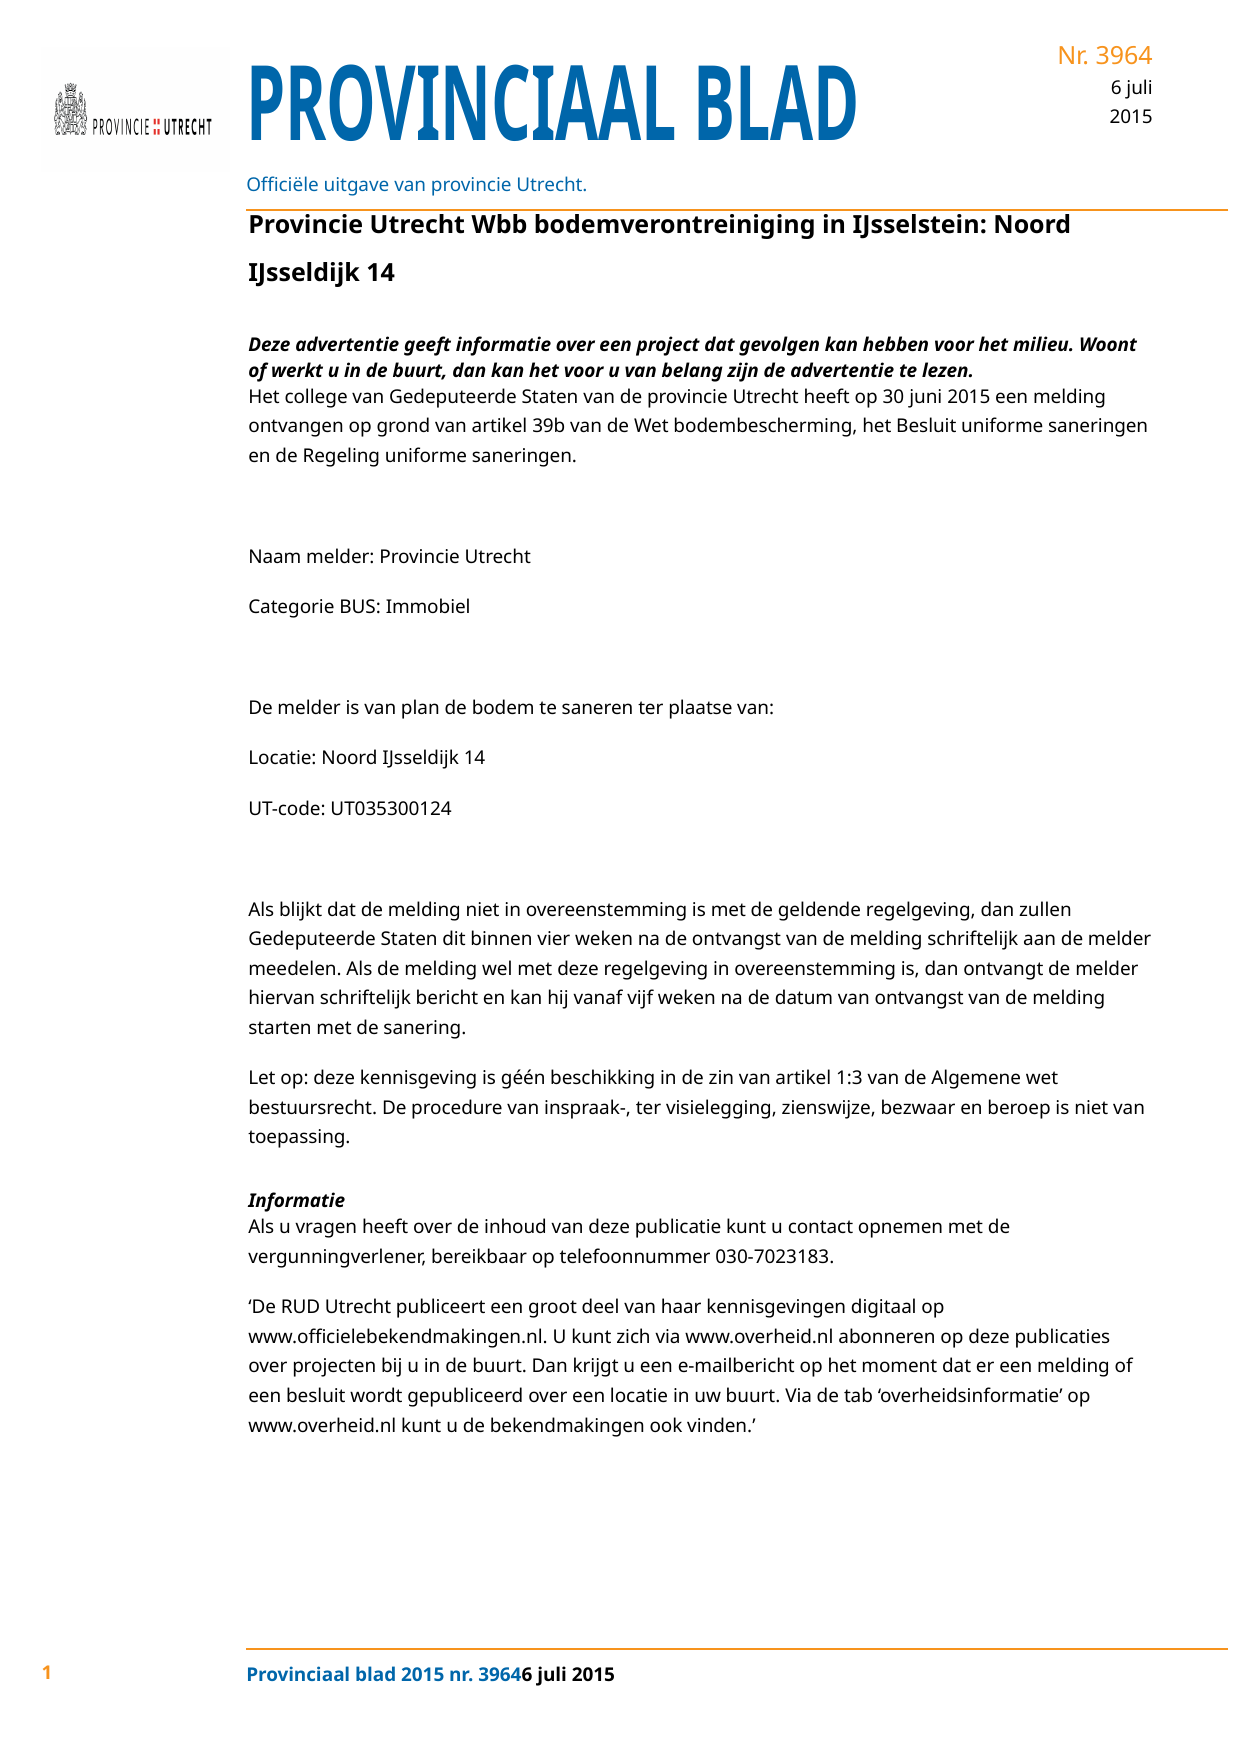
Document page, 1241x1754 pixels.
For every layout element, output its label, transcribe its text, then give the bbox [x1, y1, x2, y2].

text UT-code: UT035300124 [248, 795, 1152, 821]
text Naam melder: Provincie Utrecht [248, 543, 1152, 569]
text Categorie BUS: Immobiel [248, 593, 1152, 619]
text ‘De RUD Utrecht publiceert een groot deel van haar kennisgevingen digitaal op www.officielebekendmakingen.nl. U kunt zich via www.overheid.nl abonneren op deze publicaties over projecten bij u in de buurt. Dan krijgt u een e-mailbericht op het moment dat er een melding of een besluit wordt gepubliceerd over een locatie in uw buurt. Via de tab ‘overheidsinformatie’ op www.overheid.nl kunt u de bekendmakingen ook vinden.’ [248, 1293, 1152, 1437]
text Als blijkt dat de melding niet in overeenstemming is met de geldende regelgeving, dan zullen Gedeputeerde Staten dit binnen vier weken na de ontvangst van de melding schriftelijk aan de melder meedelen. Als de melding wel met deze regelgeving in overeenstemming is, dan ontvangt de melder hiervan schriftelijk bericht en kan hij vanaf vijf weken na de datum van ontvangst van de melding starten met de sanering. [248, 896, 1152, 1040]
text Deze advertentie geeft informatie over een project dat gevolgen kan hebben voor het milieu. Woont of werkt u in de buurt, dan kan het voor u van belang zijn de advertentie te lezen. [248, 331, 1152, 383]
text Het college van Gedeputeerde Staten van de provincie Utrecht heeft op 30 juni 2015 een melding ontvangen op grond van artikel 39b van de Wet bodembescherming, het Besluit uniforme saneringen en de Regeling uniforme saneringen. [248, 383, 1152, 468]
text Let op: deze kennisgeving is géén beschikking in de zin van artikel 1:3 van de Algemene wet bestuursrecht. De procedure van inspraak-, ter visielegging, zienswijze, bezwaar en beroep is niet van toepassing. [248, 1064, 1152, 1149]
text Locatie: Noord IJsseldijk 14 [248, 744, 1152, 770]
text Informatie [248, 1188, 1152, 1213]
picture [41, 47, 231, 172]
text Provincie Utrecht Wbb bodemverontreiniging in IJsselstein: Noord IJsseldijk 14 [248, 211, 1152, 288]
text Als u vragen heeft over de inhoud van deze publicatie kunt u contact opnemen met de vergunningverlener, bereikbaar op telefoonnummer 030-7023183. [248, 1213, 1152, 1269]
text De melder is van plan de bodem te saneren ter plaatse van: [248, 694, 1152, 720]
